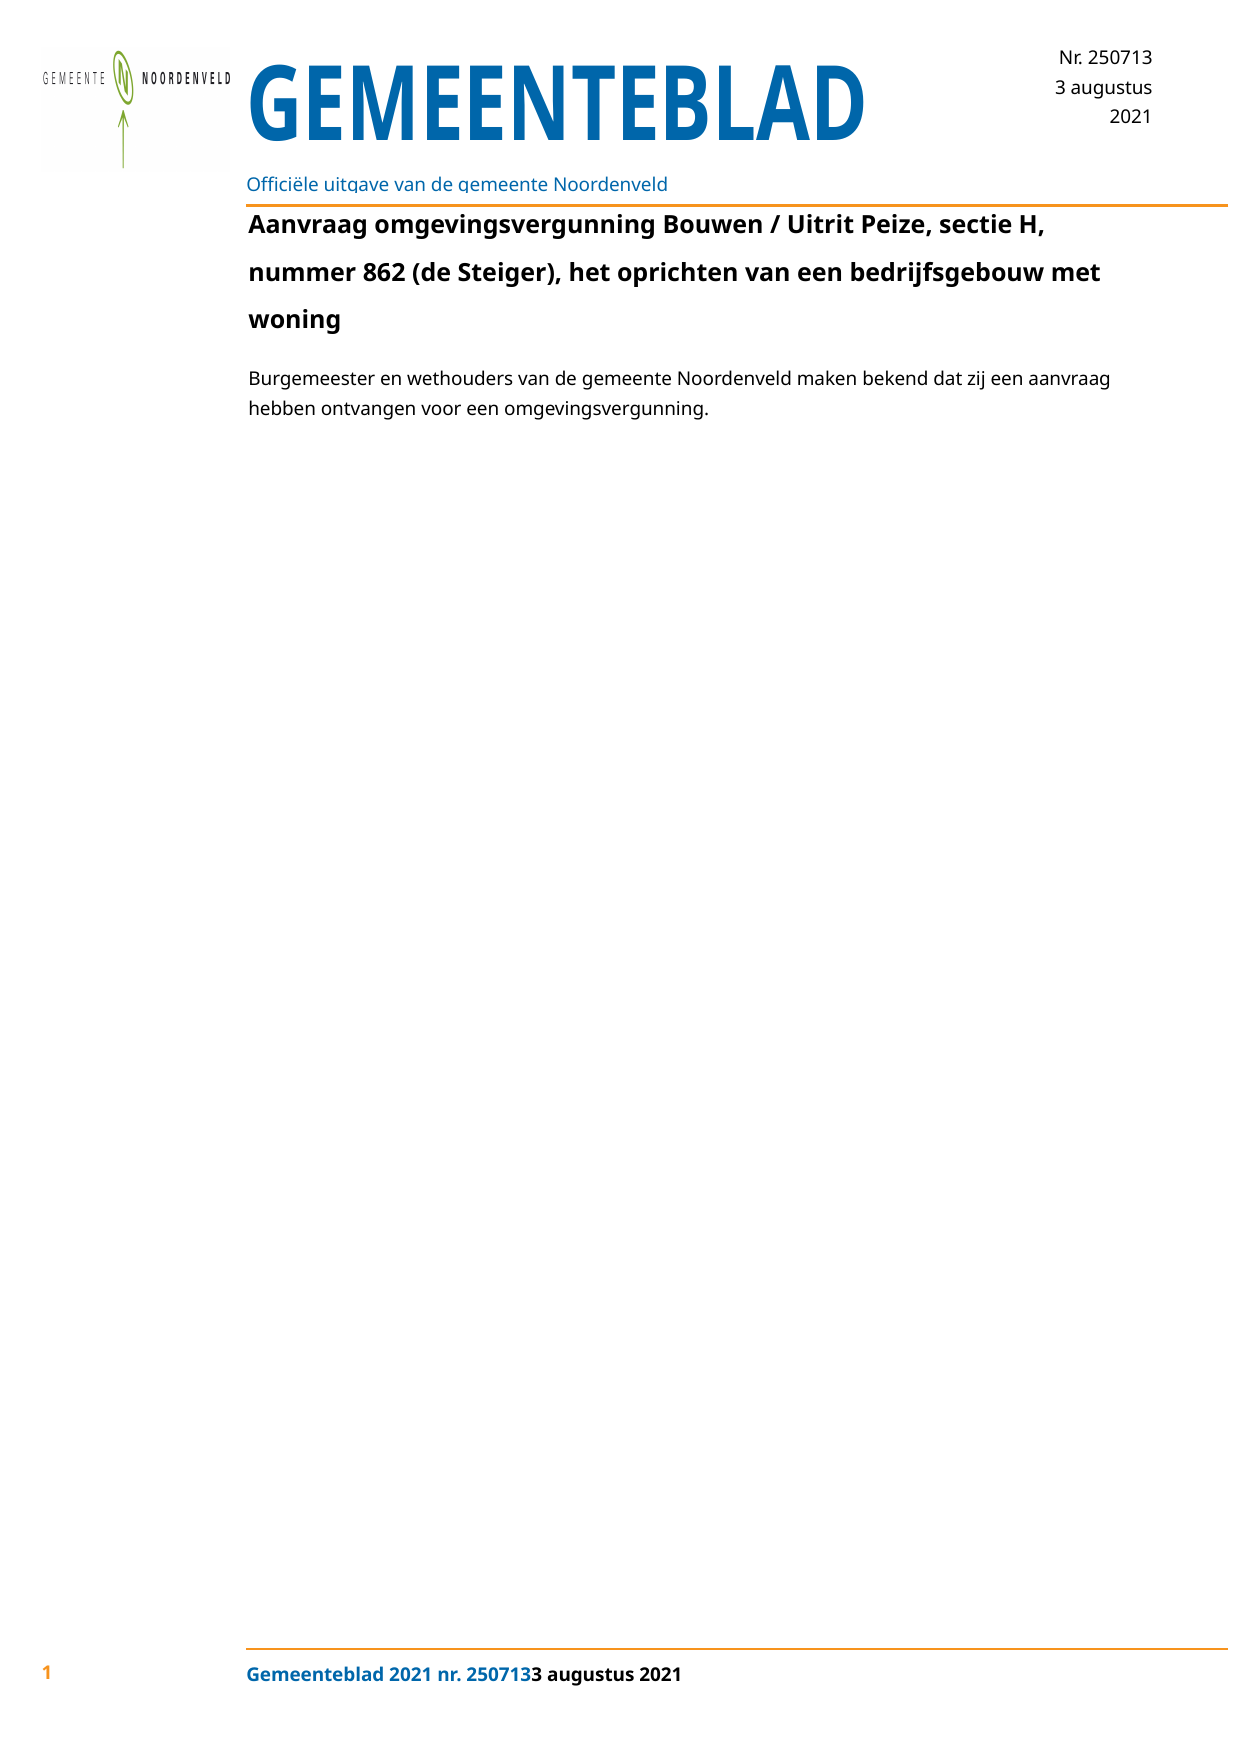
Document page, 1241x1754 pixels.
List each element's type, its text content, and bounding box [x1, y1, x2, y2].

text Aanvraag omgevingsvergunning Bouwen / Uitrit Peize, sectie H, nummer 862 (de Steiger), het oprichten van een bedrijfsgebouw met woning [248, 207, 1152, 336]
picture [41, 47, 231, 172]
text Burgemeester en wethouders van de gemeente Noordenveld maken bekend dat zij een aanvraag hebben ontvangen voor een omgevingsvergunning. [248, 366, 1152, 421]
